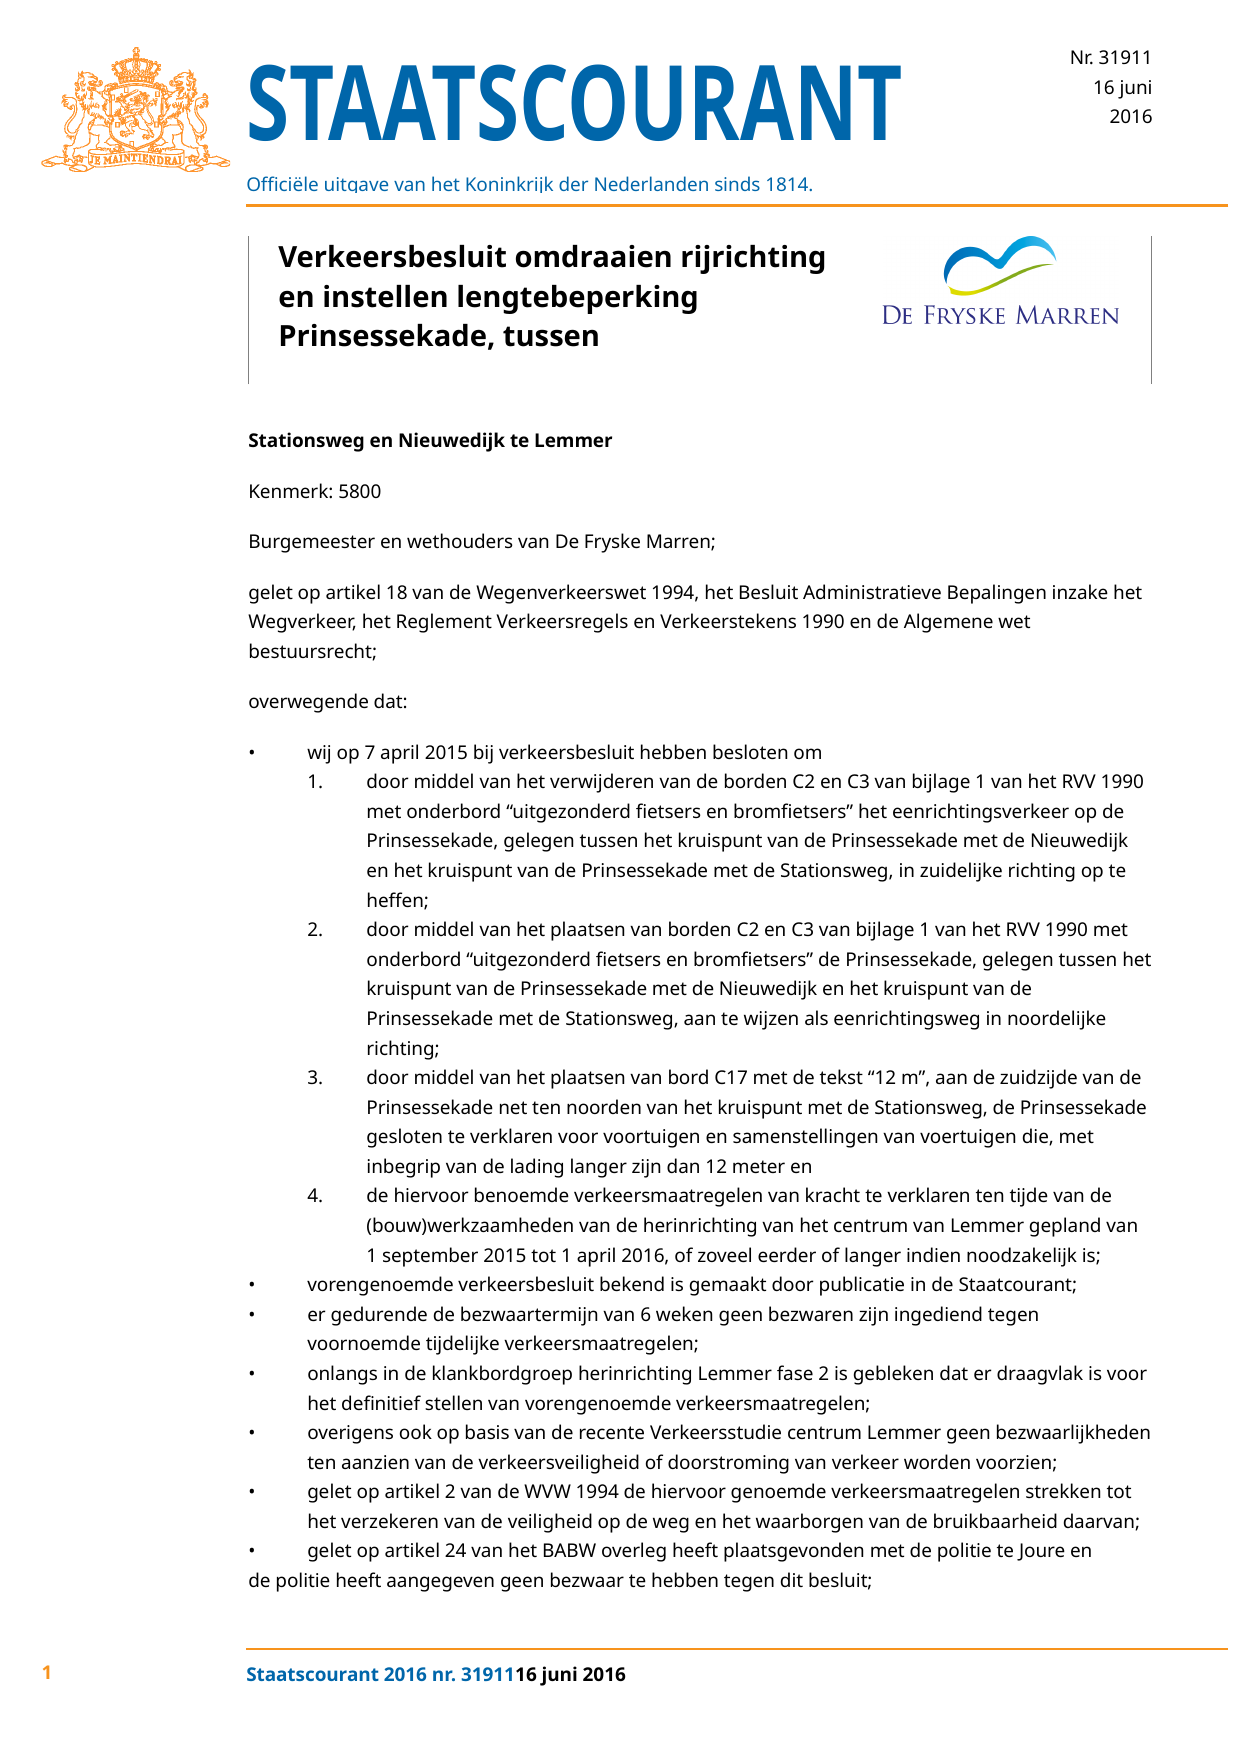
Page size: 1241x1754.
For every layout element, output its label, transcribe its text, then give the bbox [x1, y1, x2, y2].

text overwegende dat: [248, 688, 1152, 714]
text Burgemeester en wethouders van De Fryske Marren; [248, 528, 1152, 554]
list gelet op artikel 24 van het BABW overleg heeft plaatsgevonden met de politie te Joure en [248, 1538, 1152, 1563]
list door middel van het verwijderen van de borden C2 en C3 van bijlage 1 van het RVV 1990 met onderbord “uitgezonderd fietsers en bromfietsers” het eenrichtingsverkeer op de Prinsessekade, gelegen tussen het kruispunt van de Prinsessekade met de Nieuwedijk en het kruispunt van de Prinsessekade met de Stationsweg, in zuidelijke richting op te heffen; [307, 768, 1152, 912]
list vorengenoemde verkeersbesluit bekend is gemaakt door publicatie in de Staatcourant; [248, 1271, 1152, 1297]
picture [41, 47, 231, 172]
text gelet op artikel 18 van de Wegenverkeerswet 1994, het Besluit Administratieve Bepalingen inzake het Wegverkeer, het Reglement Verkeersregels en Verkeerstekens 1990 en de Algemene wet bestuursrecht; [248, 579, 1152, 664]
text Stationsweg en Nieuwedijk te Lemmer [248, 428, 1152, 453]
text Kenmerk: 5800 [248, 478, 1152, 504]
list door middel van het plaatsen van borden C2 en C3 van bijlage 1 van het RVV 1990 met onderbord “uitgezonderd fietsers en bromfietsers” de Prinsessekade, gelegen tussen het kruispunt van de Prinsessekade met de Nieuwedijk en het kruispunt van de Prinsessekade met de Stationsweg, aan te wijzen als eenrichtingsweg in noordelijke richting; [307, 916, 1152, 1060]
table_header [850, 236, 1151, 384]
list door middel van het plaatsen van bord C17 met de tekst “12 m”, aan de zuidzijde van de Prinsessekade net ten noorden van het kruispunt met de Stationsweg, de Prinsessekade gesloten te verklaren voor voortuigen en samenstellingen van voertuigen die, met inbegrip van de lading langer zijn dan 12 meter en [307, 1064, 1152, 1179]
list wij op 7 april 2015 bij verkeersbesluit hebben besloten om [248, 739, 1152, 764]
list er gedurende de bezwaartermijn van 6 weken geen bezwaren zijn ingediend tegen voornoemde tijdelijke verkeersmaatregelen; [248, 1301, 1152, 1356]
list overigens ook op basis van de recente Verkeersstudie centrum Lemmer geen bezwaarlijkheden ten aanzien van de verkeersveiligheid of doorstroming van verkeer worden voorzien; [248, 1419, 1152, 1474]
list de hiervoor benoemde verkeersmaatregelen van kracht te verklaren ten tijde van de (bouw)werkzaamheden van de herinrichting van het centrum van Lemmer gepland van 1 september 2015 tot 1 april 2016, of zoveel eerder of langer indien noodzakelijk is; [307, 1183, 1152, 1267]
text de politie heeft aangegeven geen bezwaar te hebben tegen dit besluit; [248, 1567, 1152, 1593]
table_header Verkeersbesluit omdraaien rijrichting en instellen lengtebeperking Prinsessekade, tussen [249, 236, 850, 384]
picture [882, 236, 1119, 324]
list gelet op artikel 2 van de WVW 1994 de hiervoor genoemde verkeersmaatregelen strekken tot het verzekeren van de veiligheid op de weg en het waarborgen van de bruikbaarheid daarvan; [248, 1478, 1152, 1534]
list onlangs in de klankbordgroep herinrichting Lemmer fase 2 is gebleken dat er draagvlak is voor het definitief stellen van vorengenoemde verkeersmaatregelen; [248, 1360, 1152, 1415]
